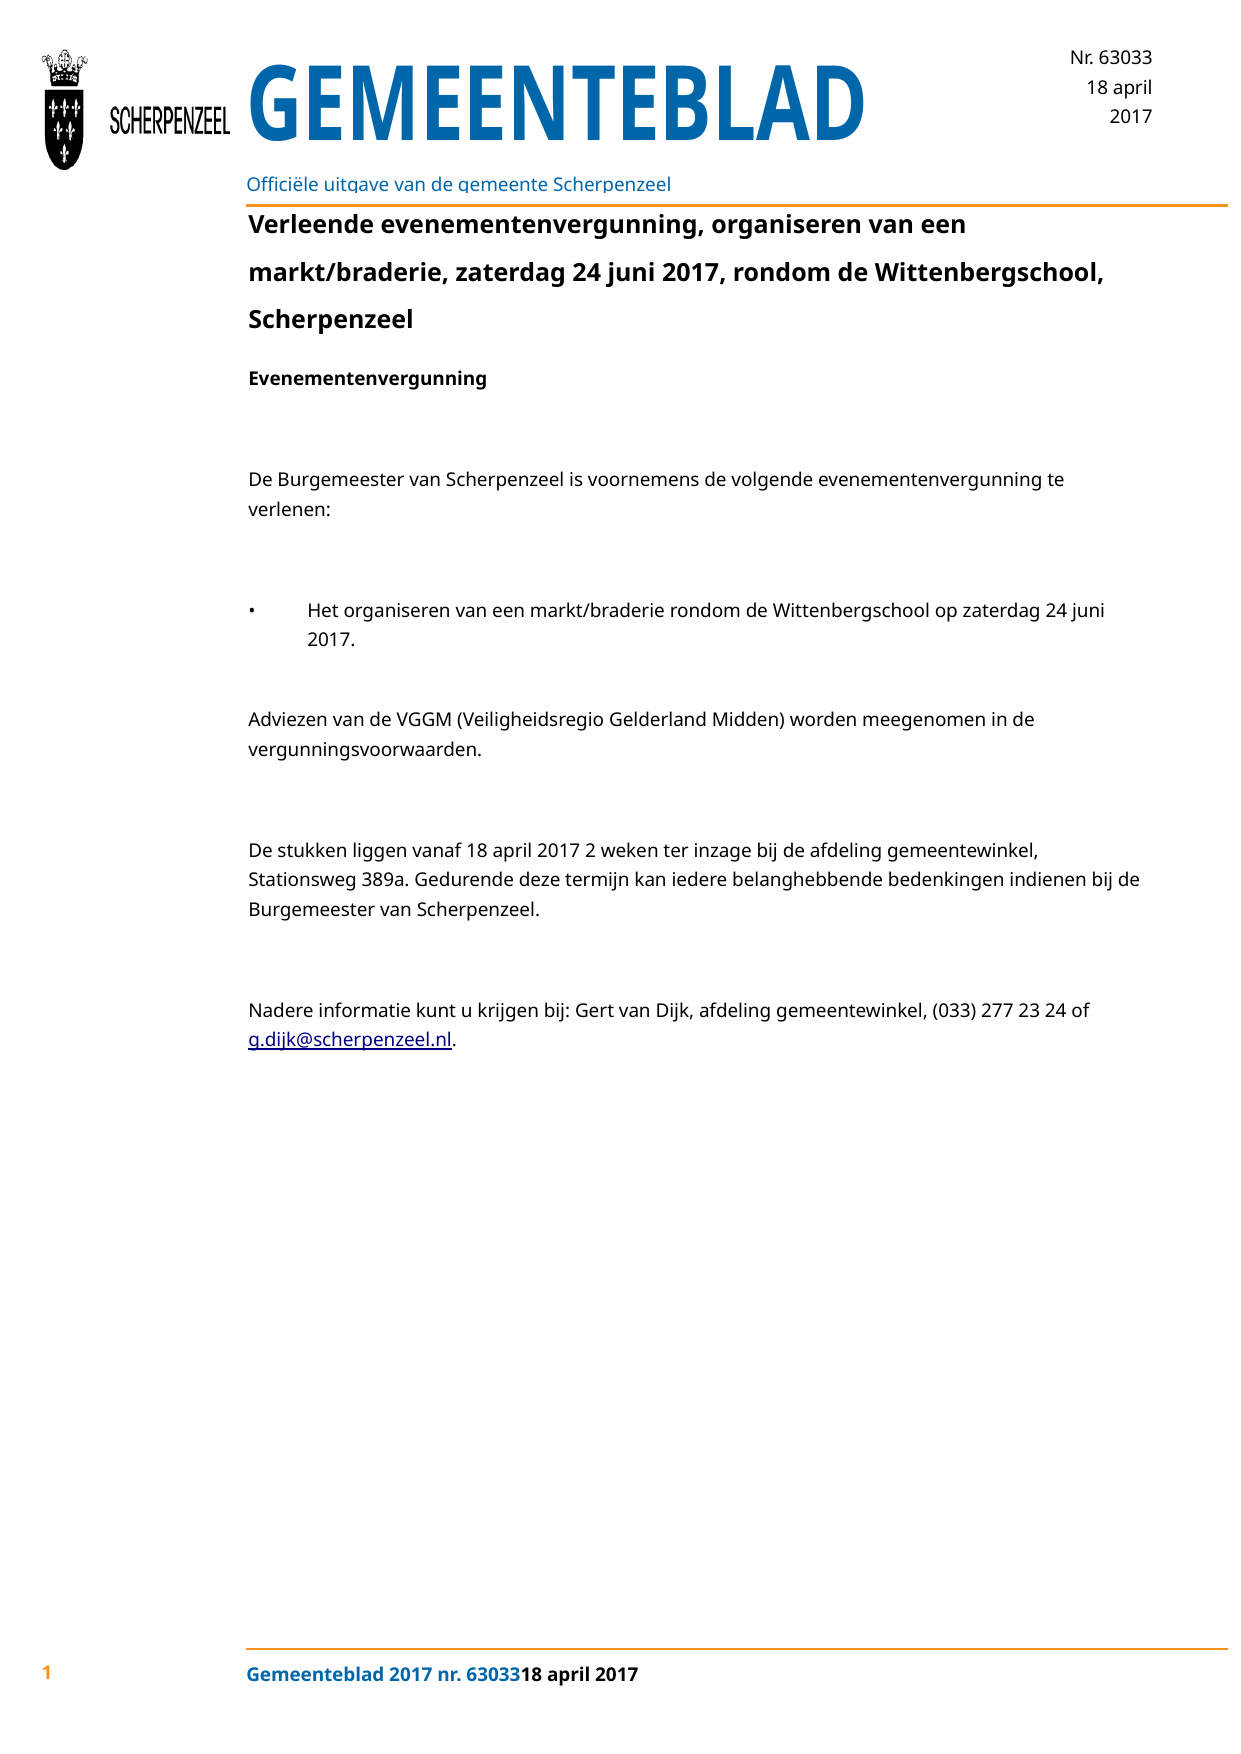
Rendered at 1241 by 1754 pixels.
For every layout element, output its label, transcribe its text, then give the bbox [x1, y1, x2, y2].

text Adviezen van de VGGM (Veiligheidsregio Gelderland Midden) worden meegenomen in de vergunningsvoorwaarden. [248, 706, 1152, 762]
text De stukken liggen vanaf 18 april 2017 2 weken ter inzage bij de afdeling gemeentewinkel, Stationsweg 389a. Gedurende deze termijn kan iedere belanghebbende bedenkingen indienen bij de Burgemeester van Scherpenzeel. [248, 837, 1152, 922]
picture [41, 47, 231, 172]
text Verleende evenementenvergunning, organiseren van een markt/braderie, zaterdag 24 juni 2017, rondom de Wittenbergschool, Scherpenzeel [248, 207, 1152, 336]
text Evenementenvergunning [248, 366, 1152, 391]
text De Burgemeester van Scherpenzeel is voornemens de volgende evenementenvergunning te verlenen: [248, 466, 1152, 522]
text Nadere informatie kunt u krijgen bij: Gert van Dijk, afdeling gemeentewinkel, (033) 277 23 24 of g.dijk@scherpenzeel.nl. [248, 997, 1152, 1052]
list Het organiseren van een markt/braderie rondom de Wittenbergschool op zaterdag 24 juni 2017. [248, 597, 1152, 652]
